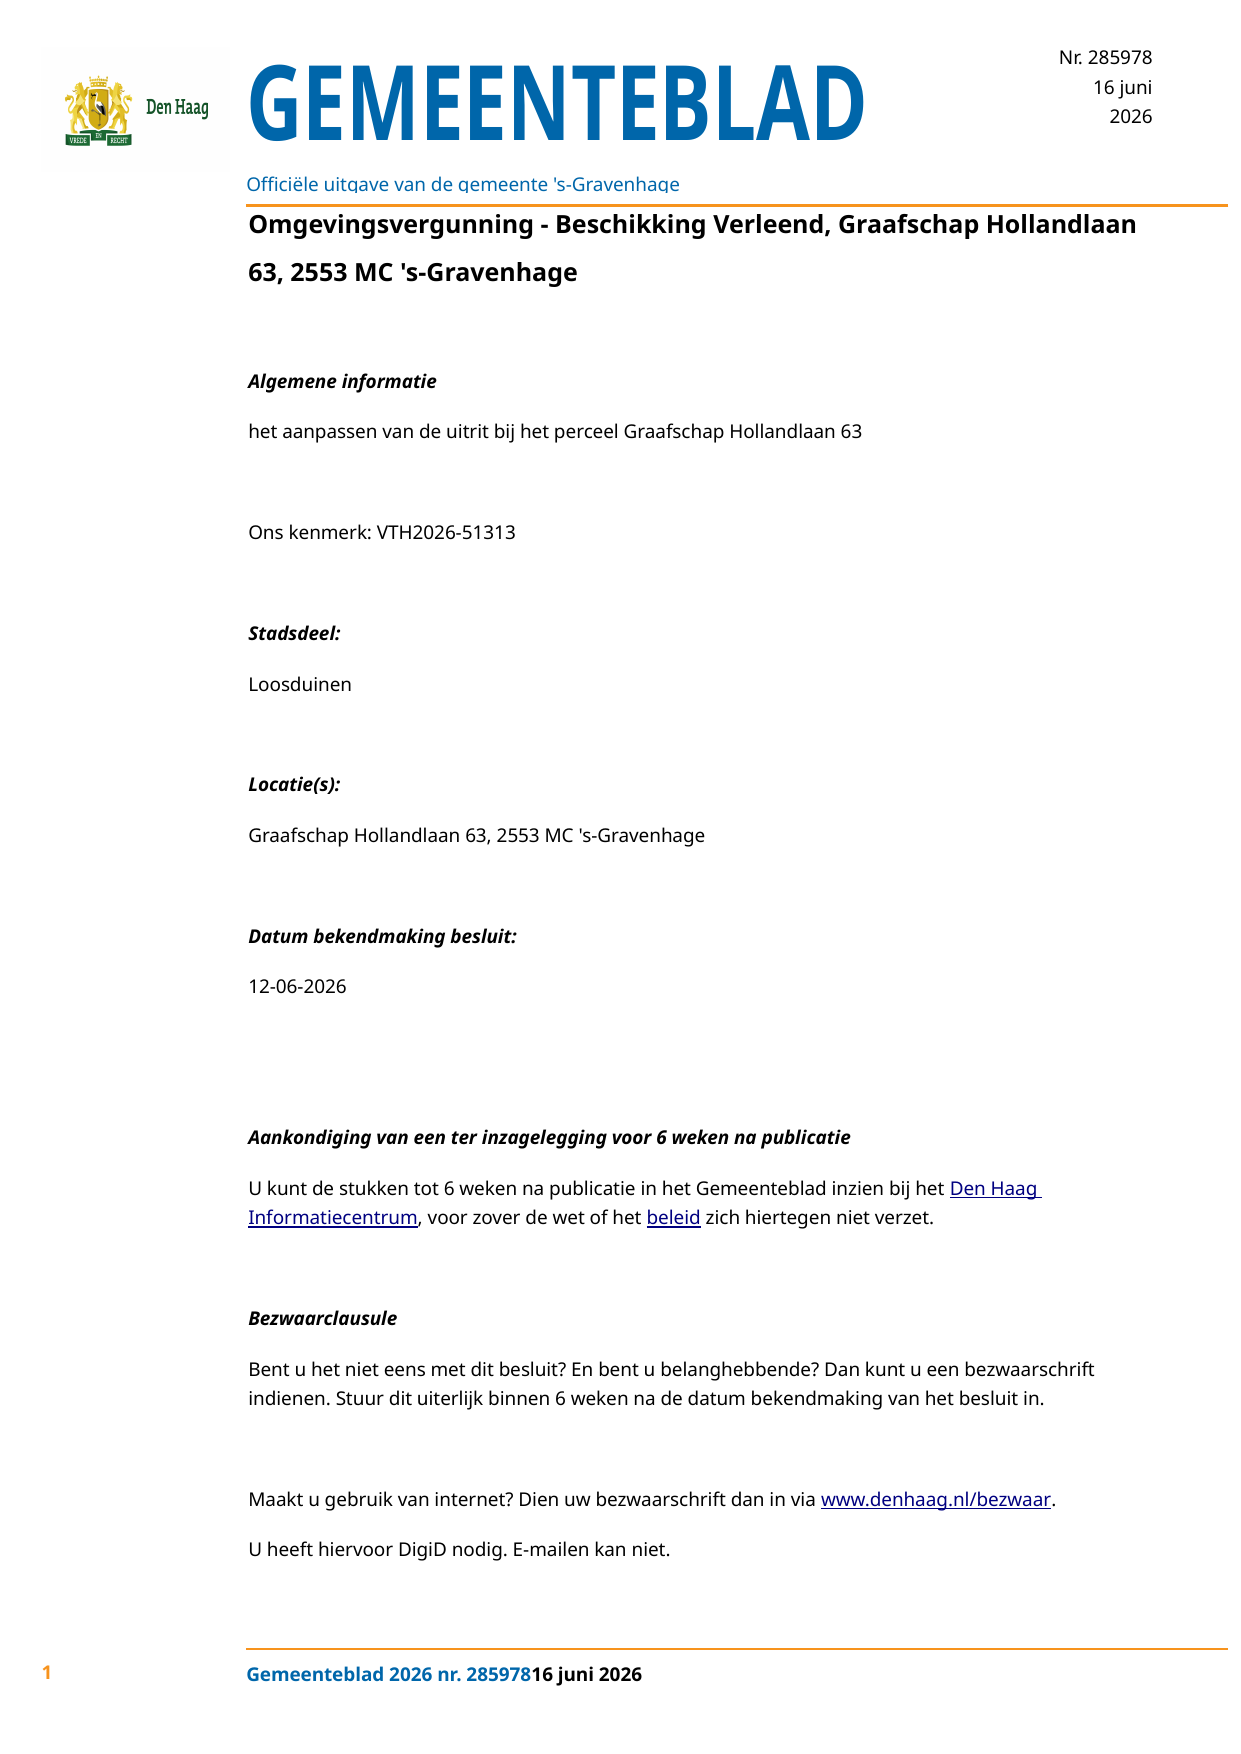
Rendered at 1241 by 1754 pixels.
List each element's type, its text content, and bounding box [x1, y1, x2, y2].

text Aankondiging van een ter inzagelegging voor 6 weken na publicatie [248, 1124, 1152, 1150]
text Stadsdeel: [248, 620, 1152, 646]
picture [41, 47, 231, 172]
text U kunt de stukken tot 6 weken na publicatie in het Gemeenteblad inzien bij het Den Haag Informatiecentrum, voor zover de wet of het beleid zich hiertegen niet verzet. [248, 1175, 1152, 1230]
text Algemene informatie [248, 368, 1152, 394]
text Locatie(s): [248, 772, 1152, 797]
text Bezwaarclausule [248, 1305, 1152, 1331]
text het aanpassen van de uitrit bij het perceel Graafschap Hollandlaan 63 [248, 419, 1152, 444]
text 12-06-2026 [248, 973, 1152, 999]
text Datum bekendmaking besluit: [248, 923, 1152, 949]
text Omgevingsvergunning - Beschikking Verleend, Graafschap Hollandlaan 63, 2553 MC 's-Gravenhage [248, 207, 1152, 288]
text Ons kenmerk: VTH2026-51313 [248, 519, 1152, 545]
text Maakt u gebruik van internet? Dien uw bezwaarschrift dan in via www.denhaag.nl/bezwaar. [248, 1486, 1152, 1512]
text Bent u het niet eens met dit besluit? En bent u belanghebbende? Dan kunt u een bezwaarschrift indienen. Stuur dit uiterlijk binnen 6 weken na de datum bekendmaking van het besluit in. [248, 1356, 1152, 1411]
text Loosduinen [248, 671, 1152, 697]
text Graafschap Hollandlaan 63, 2553 MC 's-Gravenhage [248, 822, 1152, 848]
text U heeft hiervoor DigiD nodig. E-mailen kan niet. [248, 1537, 1152, 1562]
